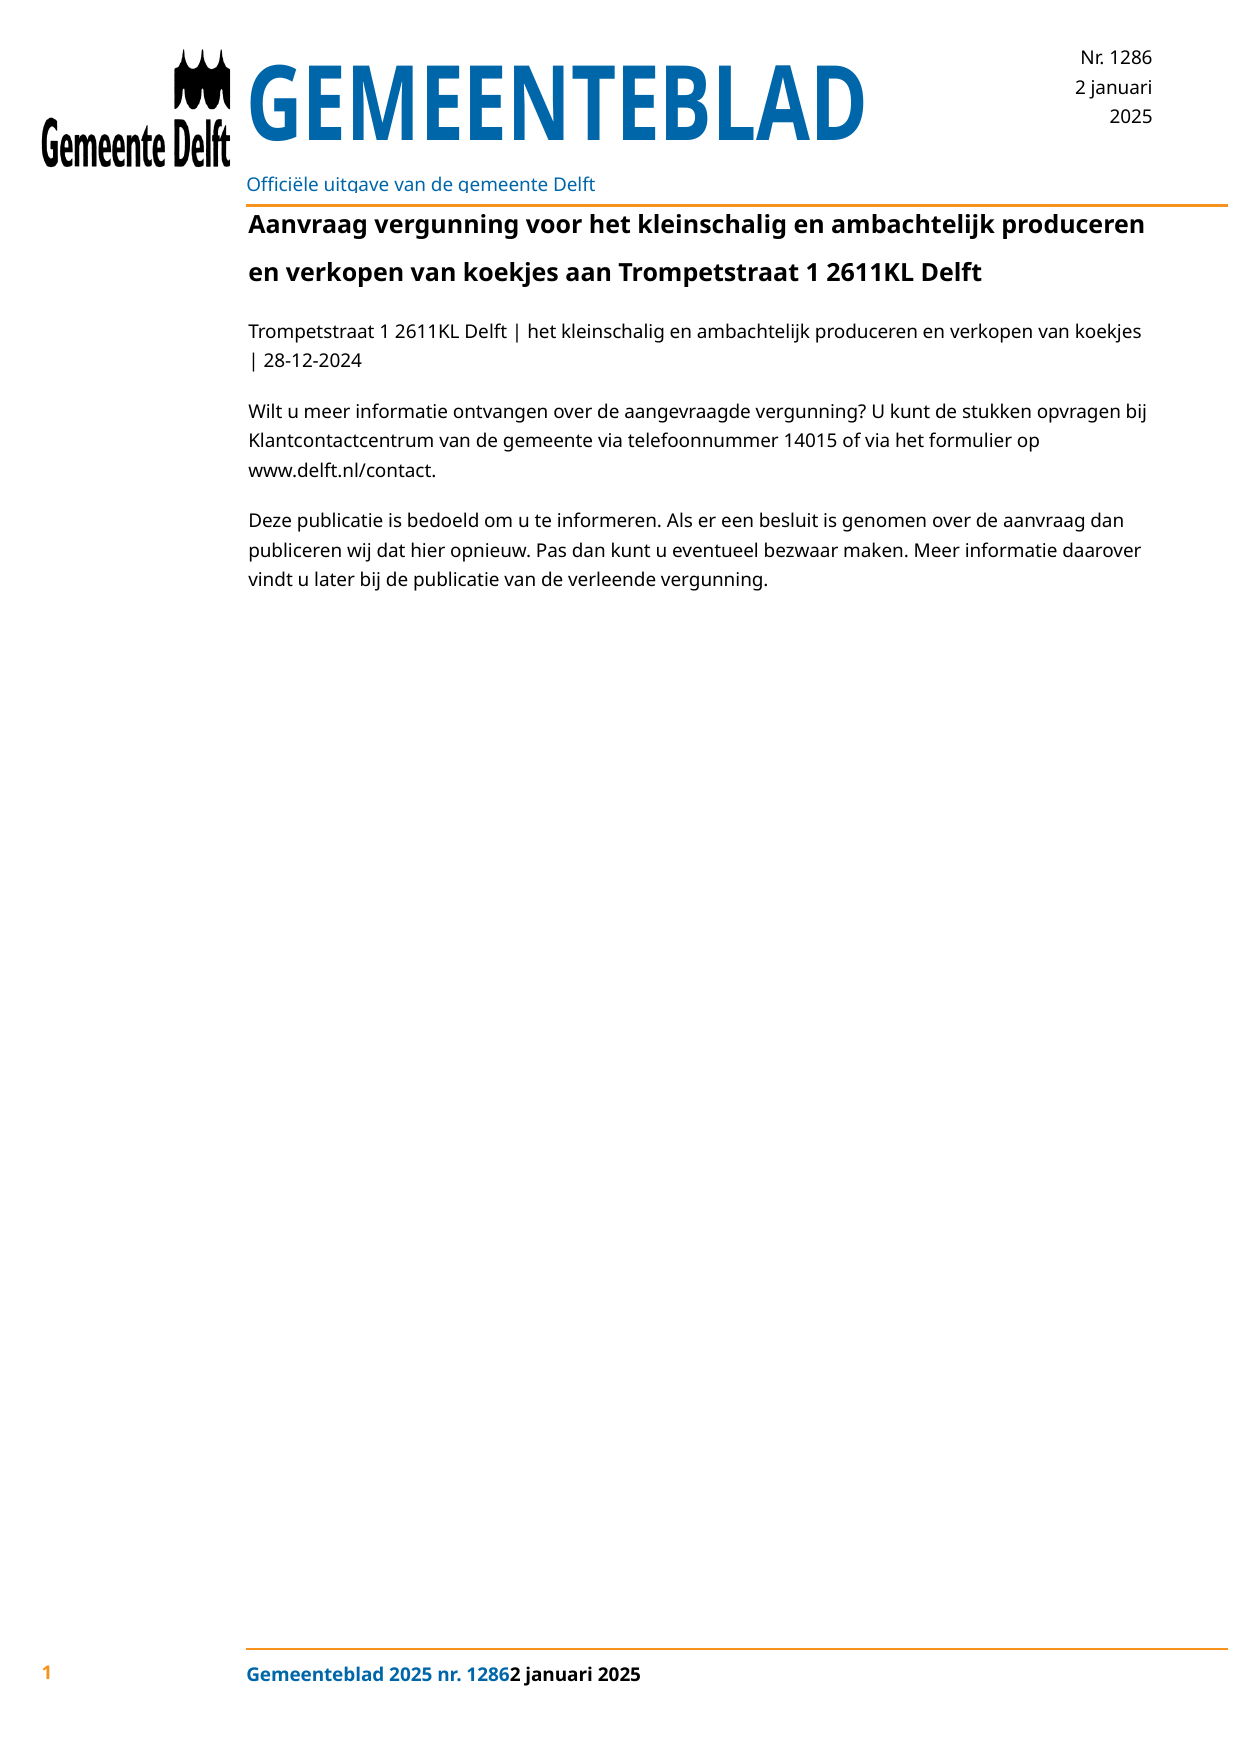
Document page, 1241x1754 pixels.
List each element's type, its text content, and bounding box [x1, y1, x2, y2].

text Aanvraag vergunning voor het kleinschalig en ambachtelijk produceren en verkopen van koekjes aan Trompetstraat 1 2611KL Delft [248, 207, 1152, 288]
text Wilt u meer informatie ontvangen over de aangevraagde vergunning? U kunt de stukken opvragen bij Klantcontactcentrum van de gemeente via telefoonnummer 14015 of via het formulier op www.delft.nl/contact. [248, 398, 1152, 483]
text Deze publicatie is bedoeld om u te informeren. Als er een besluit is genomen over de aanvraag dan publiceren wij dat hier opnieuw. Pas dan kunt u eventueel bezwaar maken. Meer informatie daarover vindt u later bij de publicatie van de verleende vergunning. [248, 507, 1152, 592]
picture [41, 47, 231, 172]
text Trompetstraat 1 2611KL Delft | het kleinschalig en ambachtelijk produceren en verkopen van koekjes | 28-12-2024 [248, 318, 1152, 373]
